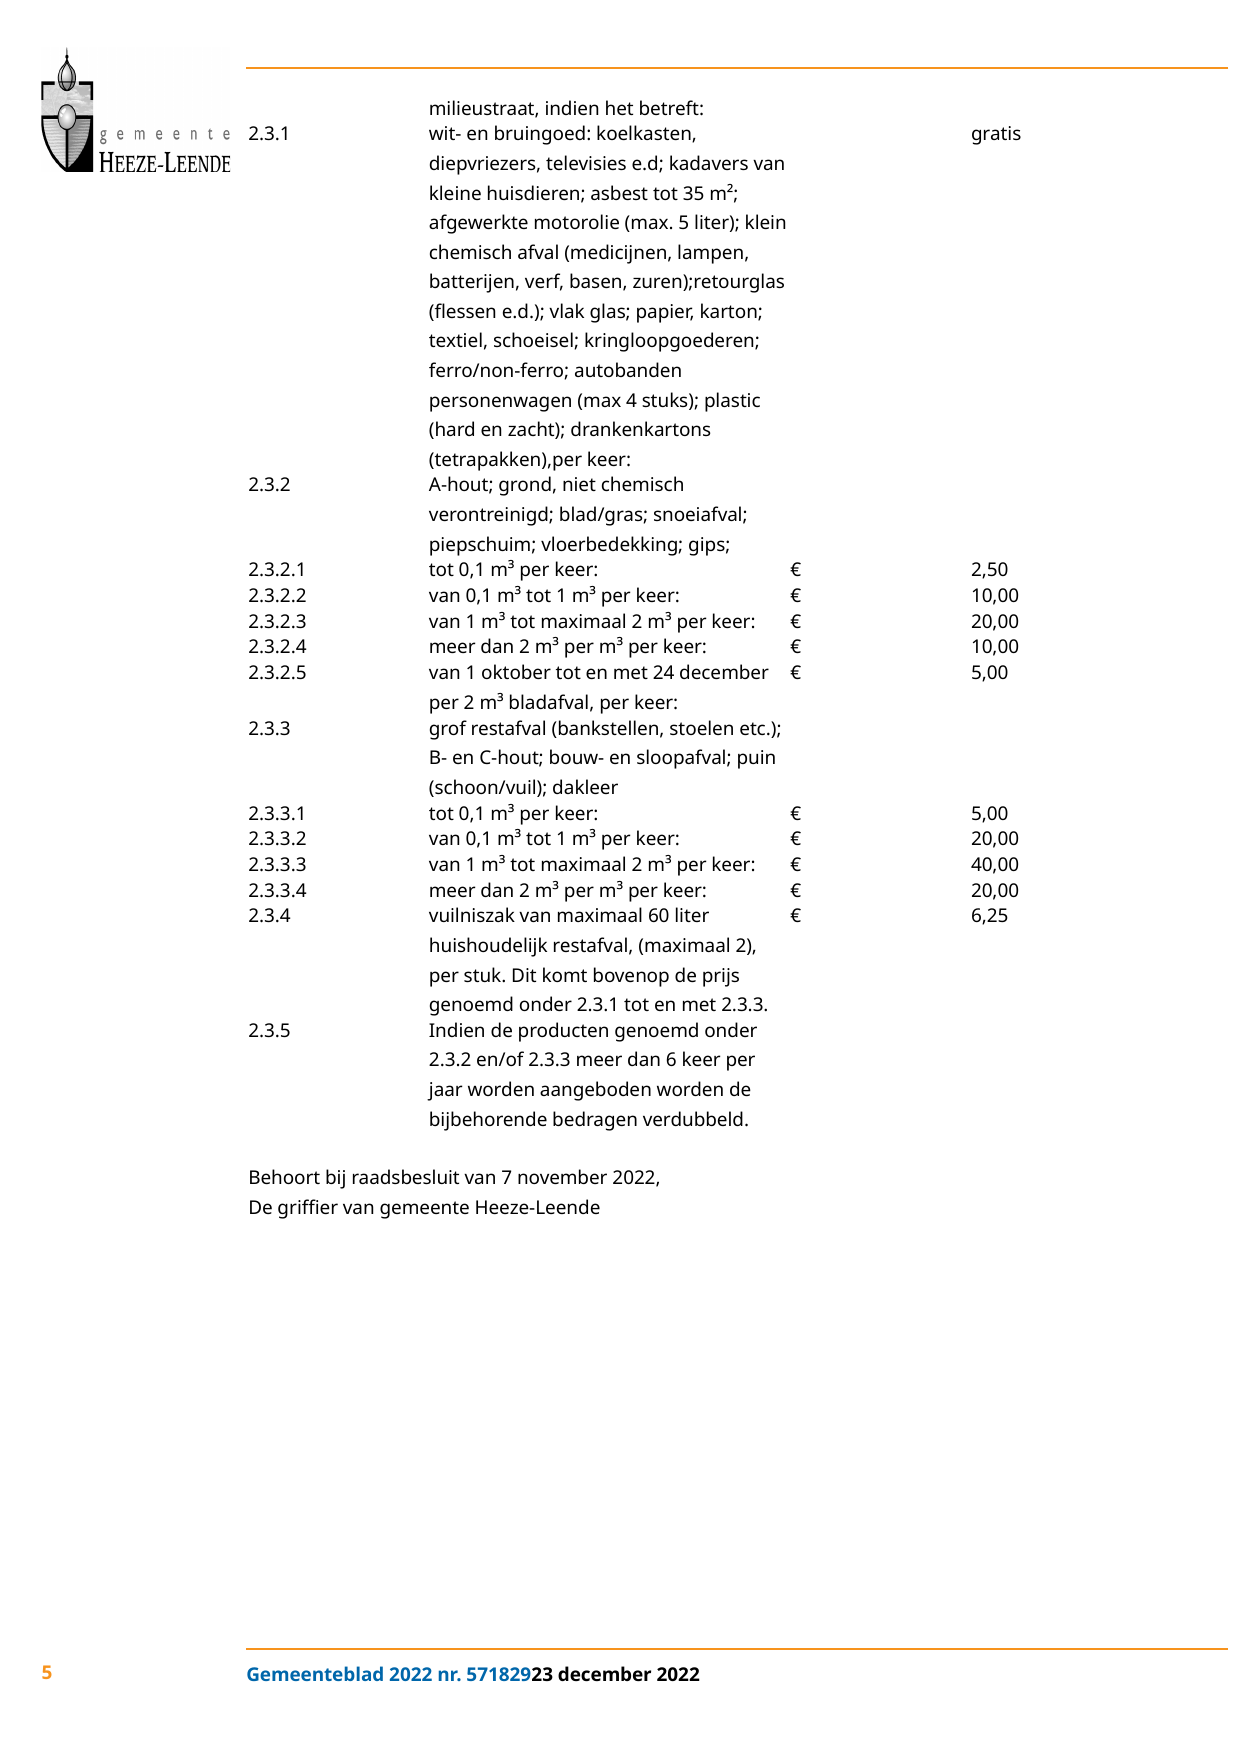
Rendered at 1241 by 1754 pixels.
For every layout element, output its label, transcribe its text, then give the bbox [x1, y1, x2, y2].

table_cell van 0,1 m³ tot 1 m³ per keer: [429, 582, 790, 608]
table_cell [971, 472, 1152, 557]
table_cell A-hout; grond, niet chemisch verontreinigd; blad/gras; snoeiafval; piepschuim; vloerbedekking; gips; [429, 472, 790, 557]
table_cell van 0,1 m³ tot 1 m³ per keer: [429, 825, 790, 851]
table_cell 2.3.3.3 [248, 851, 429, 877]
table_cell meer dan 2 m³ per m³ per keer: [429, 877, 790, 903]
table_cell 2.3.2 [248, 472, 429, 557]
table_cell € [790, 582, 971, 608]
table_cell 10,00 [971, 634, 1152, 659]
table_cell 2.3.3 [248, 715, 429, 800]
table_cell 5,00 [971, 660, 1152, 715]
table_cell 2.3.2.1 [248, 557, 429, 582]
table_cell 2.3.2.5 [248, 660, 429, 715]
table_cell € [790, 608, 971, 634]
table_cell 10,00 [971, 582, 1152, 608]
table_cell 20,00 [971, 825, 1152, 851]
table_cell [971, 715, 1152, 800]
table_cell grof restafval (bankstellen, stoelen etc.); B- en C-hout; bouw- en sloopafval; puin (schoon/vuil); dakleer [429, 715, 790, 800]
table_cell 2.3.2.4 [248, 634, 429, 659]
table_cell 20,00 [971, 877, 1152, 903]
table_cell van 1 oktober tot en met 24 december per 2 m³ bladafval, per keer: [429, 660, 790, 715]
table_cell [790, 715, 971, 800]
table_cell € [790, 825, 971, 851]
table_cell 5,00 [971, 800, 1152, 825]
table_cell 2.3.3.2 [248, 825, 429, 851]
text Behoort bij raadsbesluit van 7 november 2022, [248, 1164, 1152, 1190]
table_cell 6,25 [971, 903, 1152, 1017]
table_cell 2,50 [971, 557, 1152, 582]
table_cell 2.3.4 [248, 903, 429, 1017]
table_cell tot 0,1 m³ per keer: [429, 557, 790, 582]
table_cell 2.3.3.1 [248, 800, 429, 825]
table_cell tot 0,1 m³ per keer: [429, 800, 790, 825]
table_cell € [790, 800, 971, 825]
table_cell milieustraat, indien het betreft: [429, 95, 790, 121]
table_cell van 1 m³ tot maximaal 2 m³ per keer: [429, 608, 790, 634]
table_cell 2.3.1 [248, 121, 429, 472]
table_cell 2.3.2.3 [248, 608, 429, 634]
table_cell € [790, 903, 971, 1017]
table_cell € [790, 557, 971, 582]
table_cell [790, 121, 971, 472]
table_cell gratis [971, 121, 1152, 472]
table_cell € [790, 851, 971, 877]
table_cell 2.3.2.2 [248, 582, 429, 608]
table_cell vuilniszak van maximaal 60 liter huishoudelijk restafval, (maximaal 2), per stuk. Dit komt bovenop de prijs genoemd onder 2.3.1 tot en met 2.3.3. [429, 903, 790, 1017]
table_cell [248, 95, 429, 121]
table_cell [790, 95, 971, 121]
table_cell 40,00 [971, 851, 1152, 877]
table_cell van 1 m³ tot maximaal 2 m³ per keer: [429, 851, 790, 877]
table_cell [790, 1017, 971, 1132]
table_cell Indien de producten genoemd onder 2.3.2 en/of 2.3.3 meer dan 6 keer per jaar worden aangeboden worden de bijbehorende bedragen verdubbeld. [429, 1017, 790, 1132]
picture [41, 47, 231, 172]
table_cell wit- en bruingoed: koelkasten, diepvriezers, televisies e.d; kadavers van kleine huisdieren; asbest tot 35 m²; afgewerkte motorolie (max. 5 liter); klein chemisch afval (medicijnen, lampen, batterijen, verf, basen, zuren);retourglas (flessen e.d.); vlak glas; papier, karton; textiel, schoeisel; kringloopgoederen; ferro/non-ferro; autobanden personenwagen (max 4 stuks); plastic (hard en zacht); drankenkartons (tetrapakken),per keer: [429, 121, 790, 472]
table_cell € [790, 634, 971, 659]
table_cell € [790, 877, 971, 903]
table_cell meer dan 2 m³ per m³ per keer: [429, 634, 790, 659]
text De griffier van gemeente Heeze-Leende [248, 1194, 1152, 1220]
table_cell 2.3.3.4 [248, 877, 429, 903]
table_cell 2.3.5 [248, 1017, 429, 1132]
table_cell 20,00 [971, 608, 1152, 634]
table_cell € [790, 660, 971, 715]
table_cell [971, 1017, 1152, 1132]
table_cell [790, 472, 971, 557]
table_cell [971, 95, 1152, 121]
